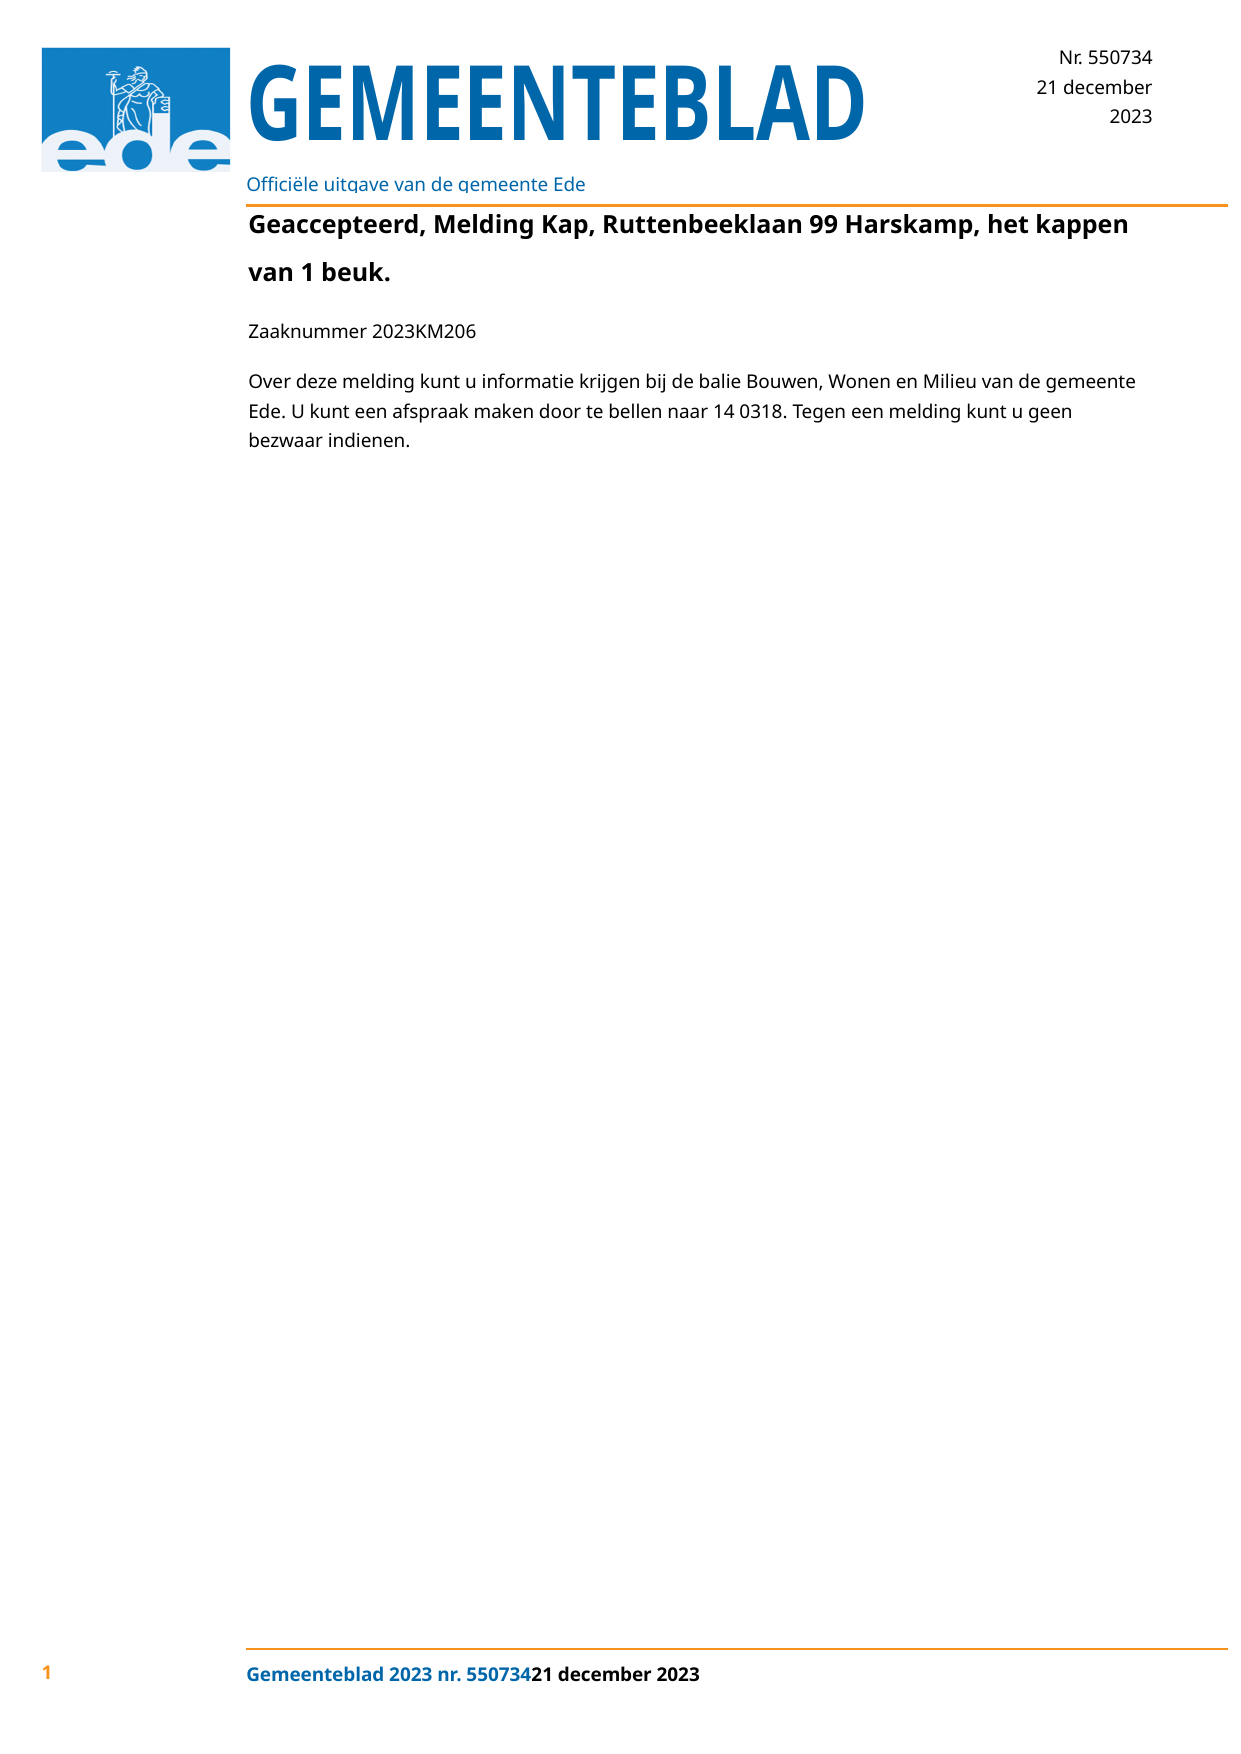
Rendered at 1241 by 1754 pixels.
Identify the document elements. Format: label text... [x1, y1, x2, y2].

text Zaaknummer 2023KM206 [248, 318, 1152, 344]
picture [41, 47, 231, 172]
text Over deze melding kunt u informatie krijgen bij de balie Bouwen, Wonen en Milieu van de gemeente Ede. U kunt een afspraak maken door te bellen naar 14 0318. Tegen een melding kunt u geen bezwaar indienen. [248, 368, 1152, 453]
text Geaccepteerd, Melding Kap, Ruttenbeeklaan 99 Harskamp, het kappen van 1 beuk. [248, 207, 1152, 288]
